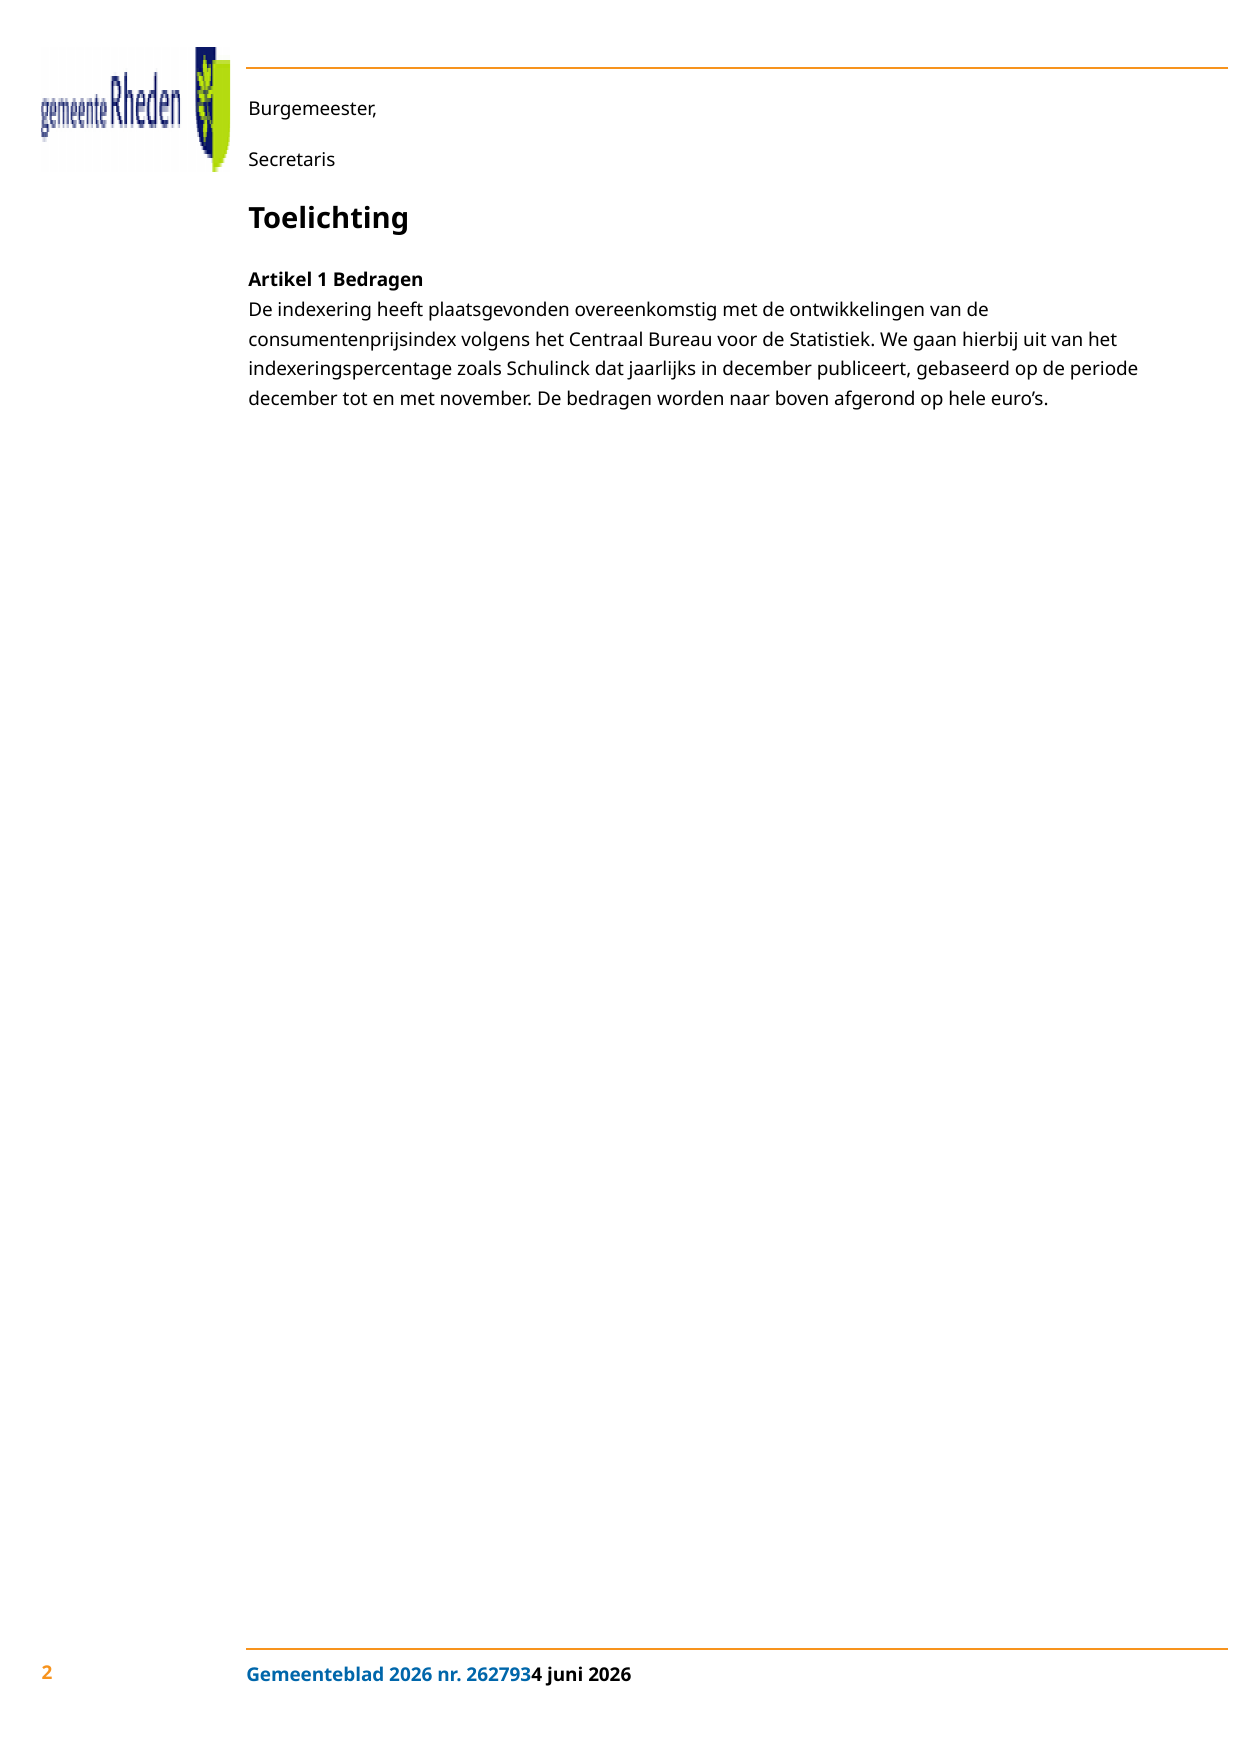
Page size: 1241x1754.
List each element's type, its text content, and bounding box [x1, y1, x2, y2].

text Burgemeester, [248, 95, 1152, 121]
picture [41, 47, 231, 172]
text Artikel 1 Bedragen [248, 267, 1152, 292]
text Secretaris [248, 146, 1152, 172]
text De indexering heeft plaatsgevonden overeenkomstig met de ontwikkelingen van de consumentenprijsindex volgens het Centraal Bureau voor de Statistiek. We gaan hierbij uit van het indexeringspercentage zoals Schulinck dat jaarlijks in december publiceert, gebaseerd op de periode december tot en met november. De bedragen worden naar boven afgerond op hele euro’s. [248, 296, 1152, 411]
text Toelichting [248, 198, 1152, 237]
